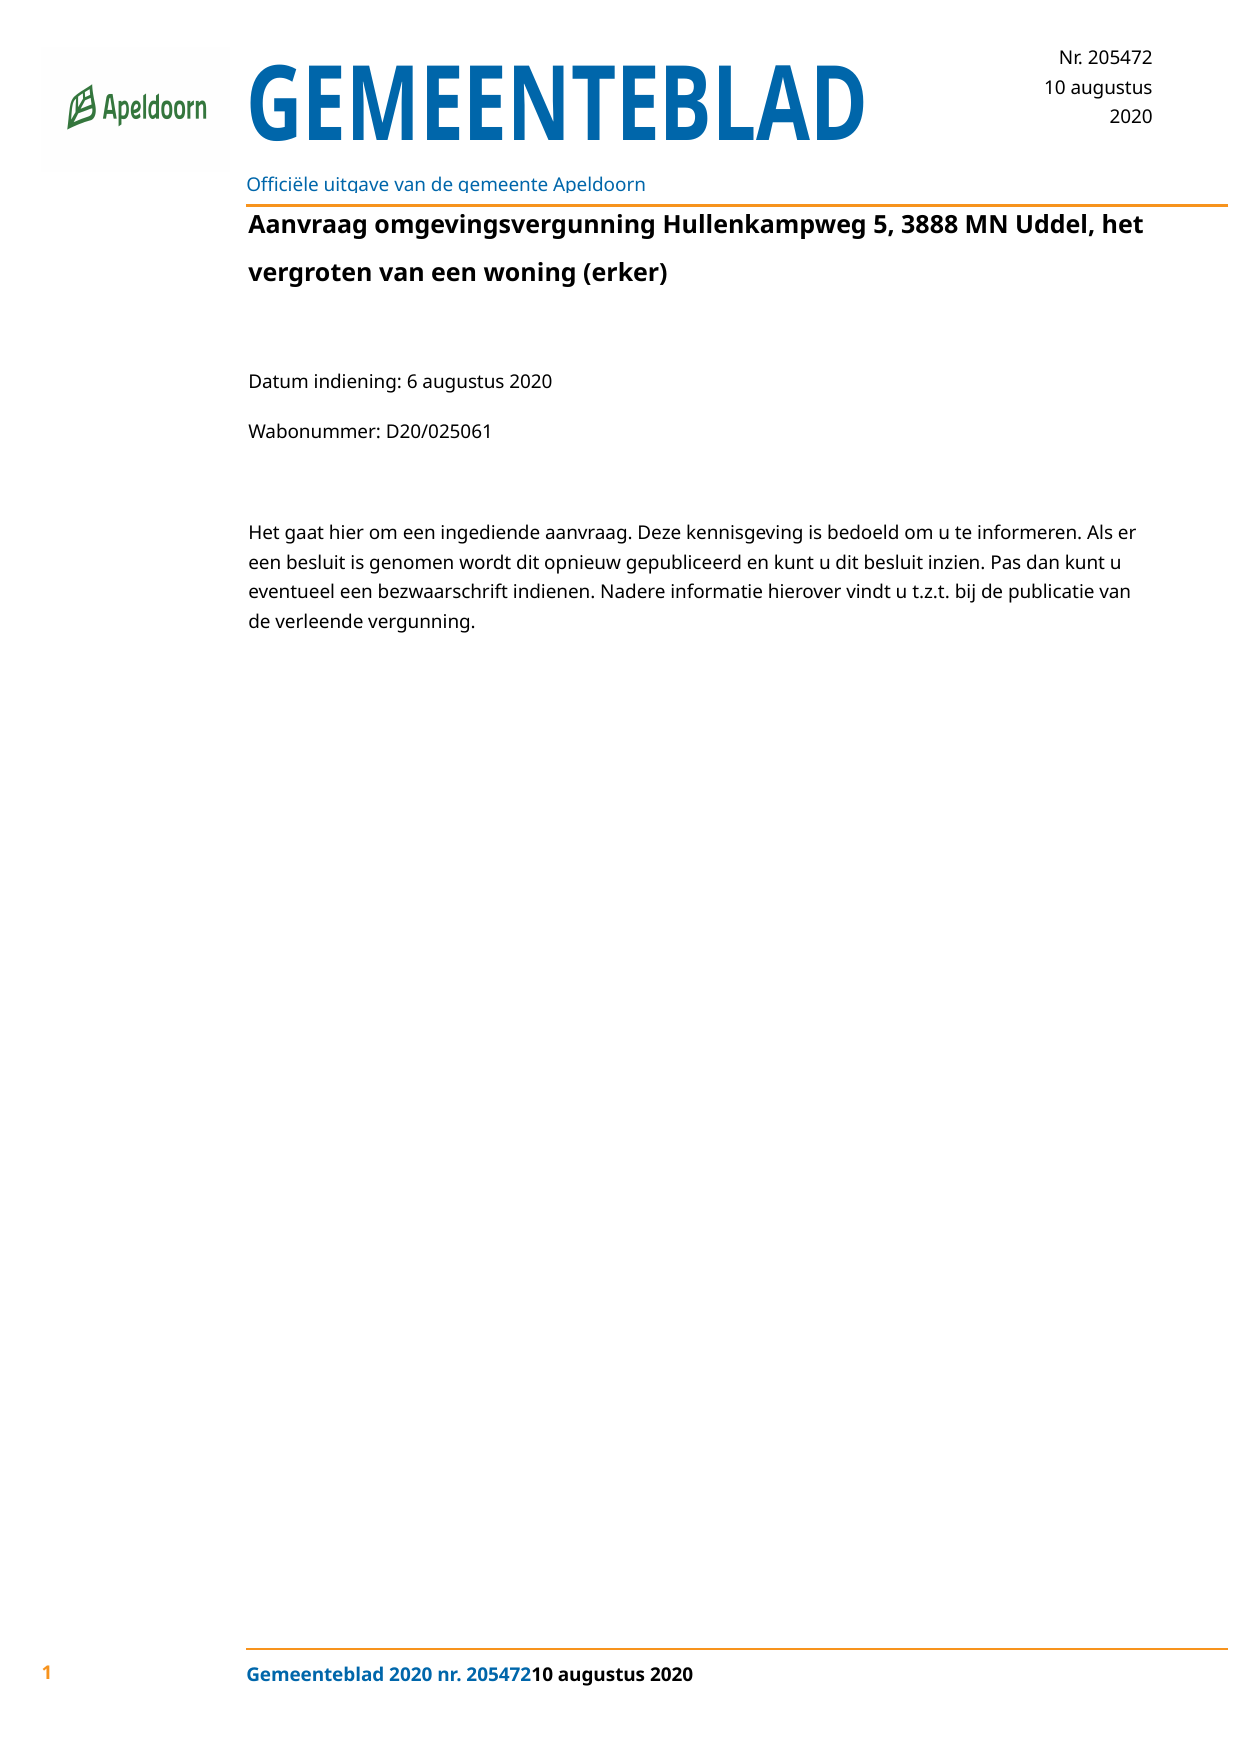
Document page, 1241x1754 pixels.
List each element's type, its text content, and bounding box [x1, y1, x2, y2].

text Aanvraag omgevingsvergunning Hullenkampweg 5, 3888 MN Uddel, het vergroten van een woning (erker) [248, 207, 1152, 288]
picture [41, 47, 231, 172]
text Datum indiening: 6 augustus 2020 [248, 368, 1152, 394]
text Wabonummer: D20/025061 [248, 419, 1152, 444]
text Het gaat hier om een ingediende aanvraag. Deze kennisgeving is bedoeld om u te informeren. Als er een besluit is genomen wordt dit opnieuw gepubliceerd en kunt u dit besluit inzien. Pas dan kunt u eventueel een bezwaarschrift indienen. Nadere informatie hierover vindt u t.z.t. bij de publicatie van de verleende vergunning. [248, 519, 1152, 634]
